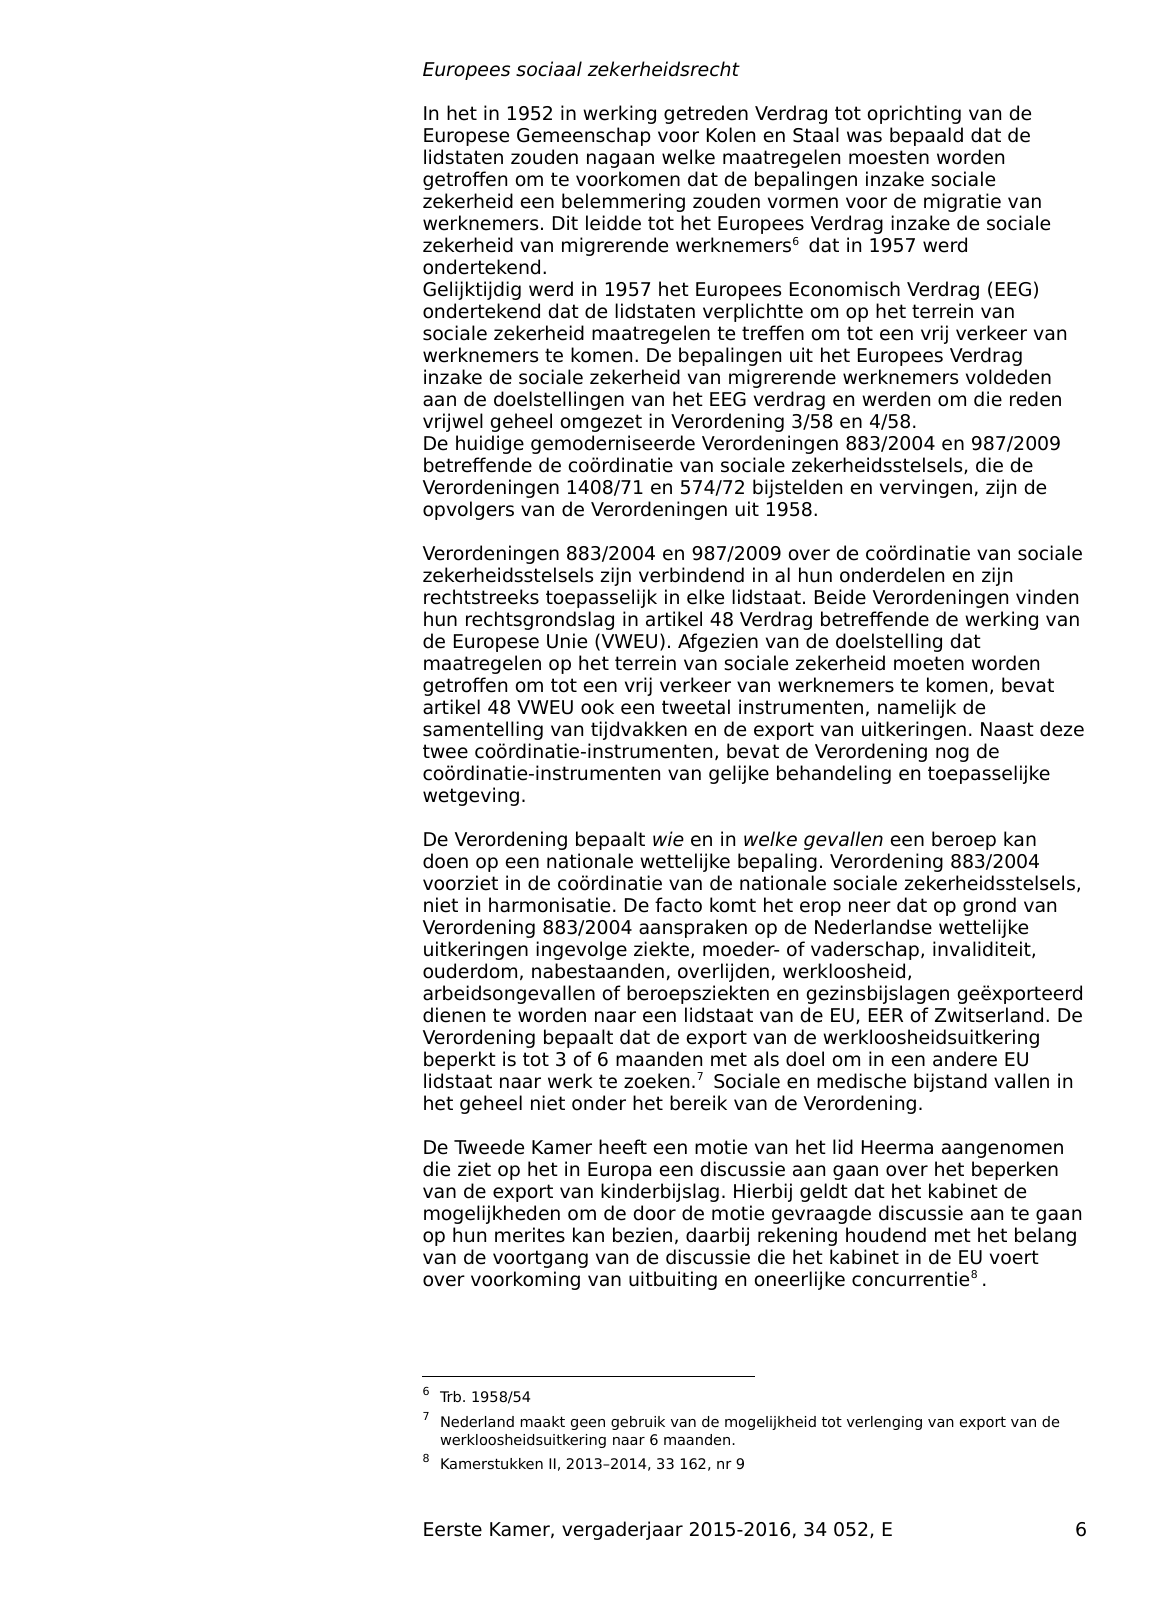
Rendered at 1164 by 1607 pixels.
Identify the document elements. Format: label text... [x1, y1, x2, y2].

text Trb. 1958/54 [422, 1385, 1087, 1407]
text De Tweede Kamer heeft een motie van het lid Heerma aangenomen die ziet op het in Europa een discussie aan gaan over het beperken van de export van kinderbijslag. Hierbij geldt dat het kabinet de mogelijkheden om de door de motie gevraagde discussie aan te gaan op hun merites kan bezien, daarbij rekening houdend met het belang van de voortgang van de discussie die het kabinet in de EU voert over voorkoming van uitbuiting en oneerlijke concurrentie. [422, 1137, 1087, 1291]
text De Verordening bepaalt wie en in welke gevallen een beroep kan doen op een nationale wettelijke bepaling. Verordening 883/2004 voorziet in de coördinatie van de nationale sociale zekerheidsstelsels, niet in harmonisatie. De facto komt het erop neer dat op grond van Verordening 883/2004 aanspraken op de Nederlandse wettelijke uitkeringen ingevolge ziekte, moeder- of vaderschap, invaliditeit, ouderdom, nabestaanden, overlijden, werkloosheid, arbeidsongevallen of beroepsziekten en gezinsbijslagen geëxporteerd dienen te worden naar een lidstaat van de EU, EER of Zwitserland. De Verordening bepaalt dat de export van de werkloosheidsuitkering beperkt is tot 3 of 6 maanden met als doel om in een andere EU lidstaat naar werk te zoeken. Sociale en medische bijstand vallen in het geheel niet onder het bereik van de Verordening. [422, 829, 1087, 1115]
text In het in 1952 in werking getreden Verdrag tot oprichting van de Europese Gemeenschap voor Kolen en Staal was bepaald dat de lidstaten zouden nagaan welke maatregelen moesten worden getroffen om te voorkomen dat de bepalingen inzake sociale zekerheid een belemmering zouden vormen voor de migratie van werknemers. Dit leidde tot het Europees Verdrag inzake de sociale zekerheid van migrerende werknemers dat in 1957 werd ondertekend. [422, 103, 1087, 279]
text Gelijktijdig werd in 1957 het Europees Economisch Verdrag (EEG) ondertekend dat de lidstaten verplichtte om op het terrein van sociale zekerheid maatregelen te treffen om tot een vrij verkeer van werknemers te komen. De bepalingen uit het Europees Verdrag inzake de sociale zekerheid van migrerende werknemers voldeden aan de doelstellingen van het EEG verdrag en werden om die reden vrijwel geheel omgezet in Verordening 3/58 en 4/58. [422, 279, 1087, 433]
text Kamerstukken II, 2013–2014, 33 162, nr 9 [422, 1452, 1087, 1474]
text De huidige gemoderniseerde Verordeningen 883/2004 en 987/2009 betreffende de coördinatie van sociale zekerheidsstelsels, die de Verordeningen 1408/71 en 574/72 bijstelden en vervingen, zijn de opvolgers van de Verordeningen uit 1958. [422, 433, 1087, 521]
subtitle Europees sociaal zekerheidsrecht [422, 59, 1087, 81]
text Nederland maakt geen gebruik van de mogelijkheid tot verlenging van export van de werkloosheidsuitkering naar 6 maanden. [422, 1410, 1087, 1449]
text Verordeningen 883/2004 en 987/2009 over de coördinatie van sociale zekerheidsstelsels zijn verbindend in al hun onderdelen en zijn rechtstreeks toepasselijk in elke lidstaat. Beide Verordeningen vinden hun rechtsgrondslag in artikel 48 Verdrag betreffende de werking van de Europese Unie (VWEU). Afgezien van de doelstelling dat maatregelen op het terrein van sociale zekerheid moeten worden getroffen om tot een vrij verkeer van werknemers te komen, bevat artikel 48 VWEU ook een tweetal instrumenten, namelijk de samentelling van tijdvakken en de export van uitkeringen. Naast deze twee coördinatie-instrumenten, bevat de Verordening nog de coördinatie-instrumenten van gelijke behandeling en toepasselijke wetgeving. [422, 543, 1087, 807]
